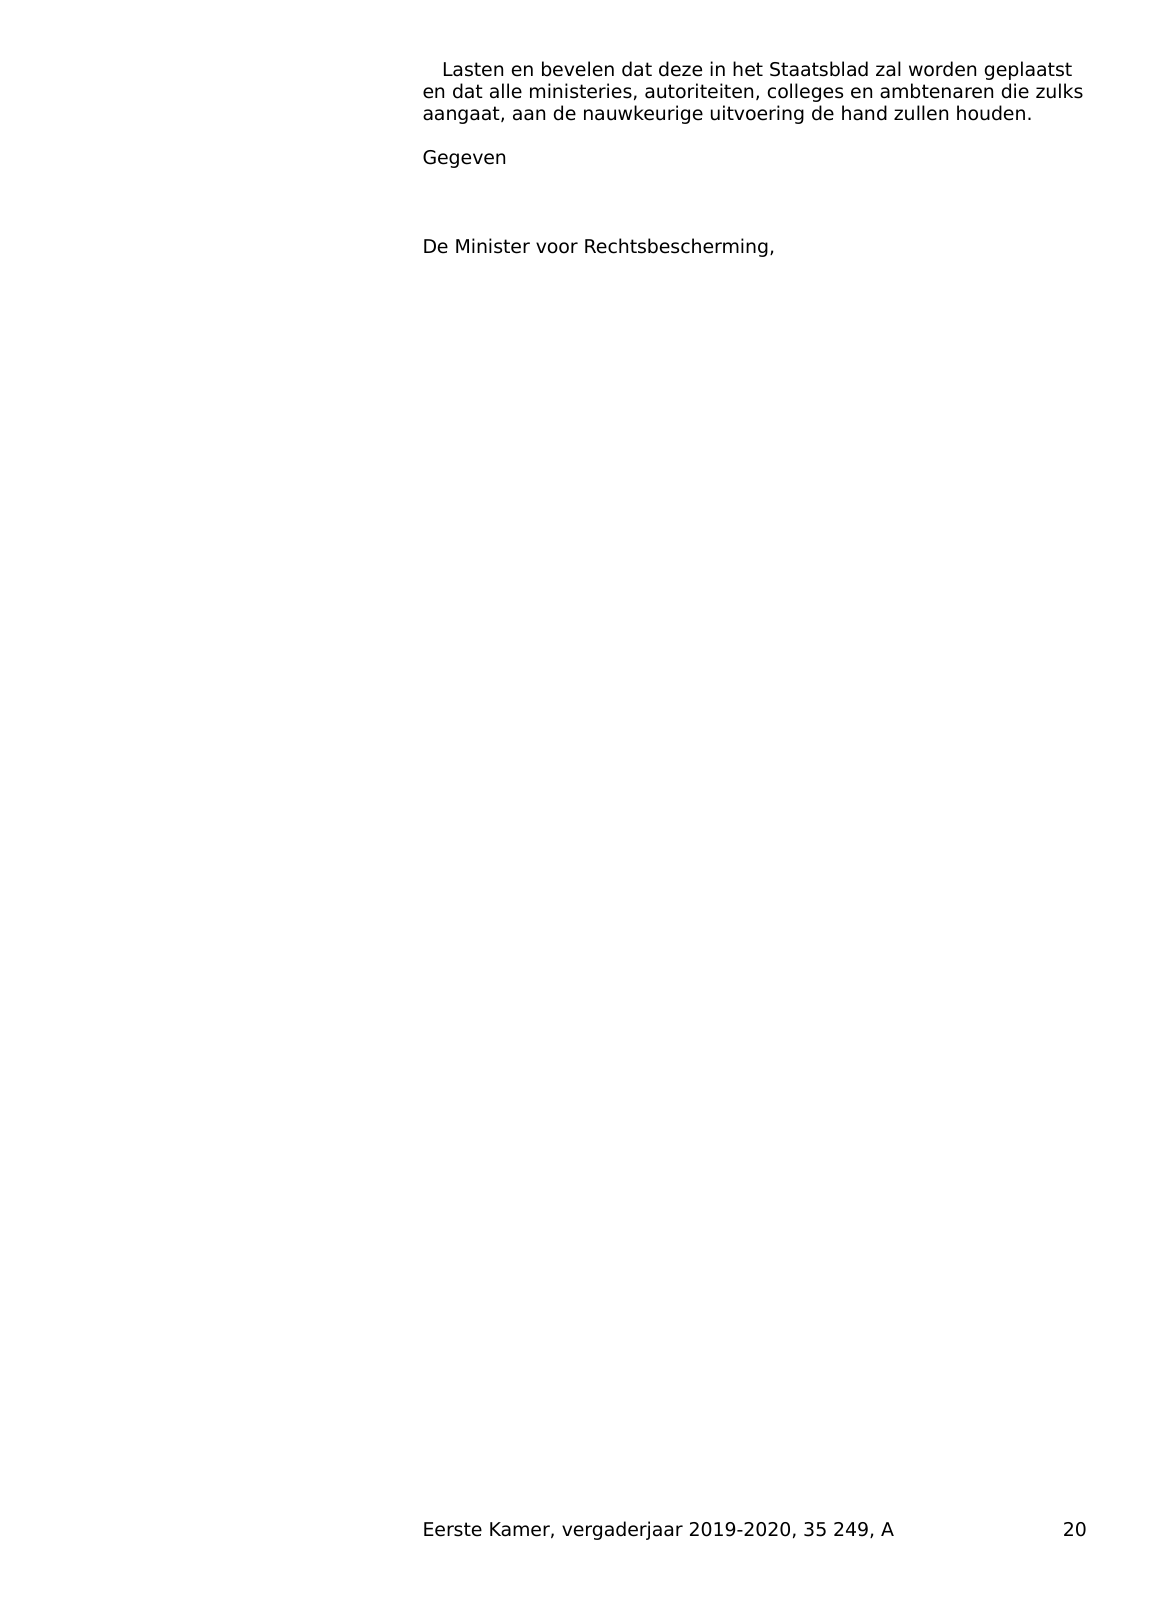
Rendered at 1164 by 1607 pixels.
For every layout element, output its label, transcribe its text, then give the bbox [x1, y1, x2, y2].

text De Minister voor Rechtsbescherming, [422, 236, 1087, 258]
text Gegeven [422, 147, 1087, 169]
text Lasten en bevelen dat deze in het Staatsblad zal worden geplaatst en dat alle ministeries, autoriteiten, colleges en ambtenaren die zulks aangaat, aan de nauwkeurige uitvoering de hand zullen houden. [422, 59, 1087, 125]
